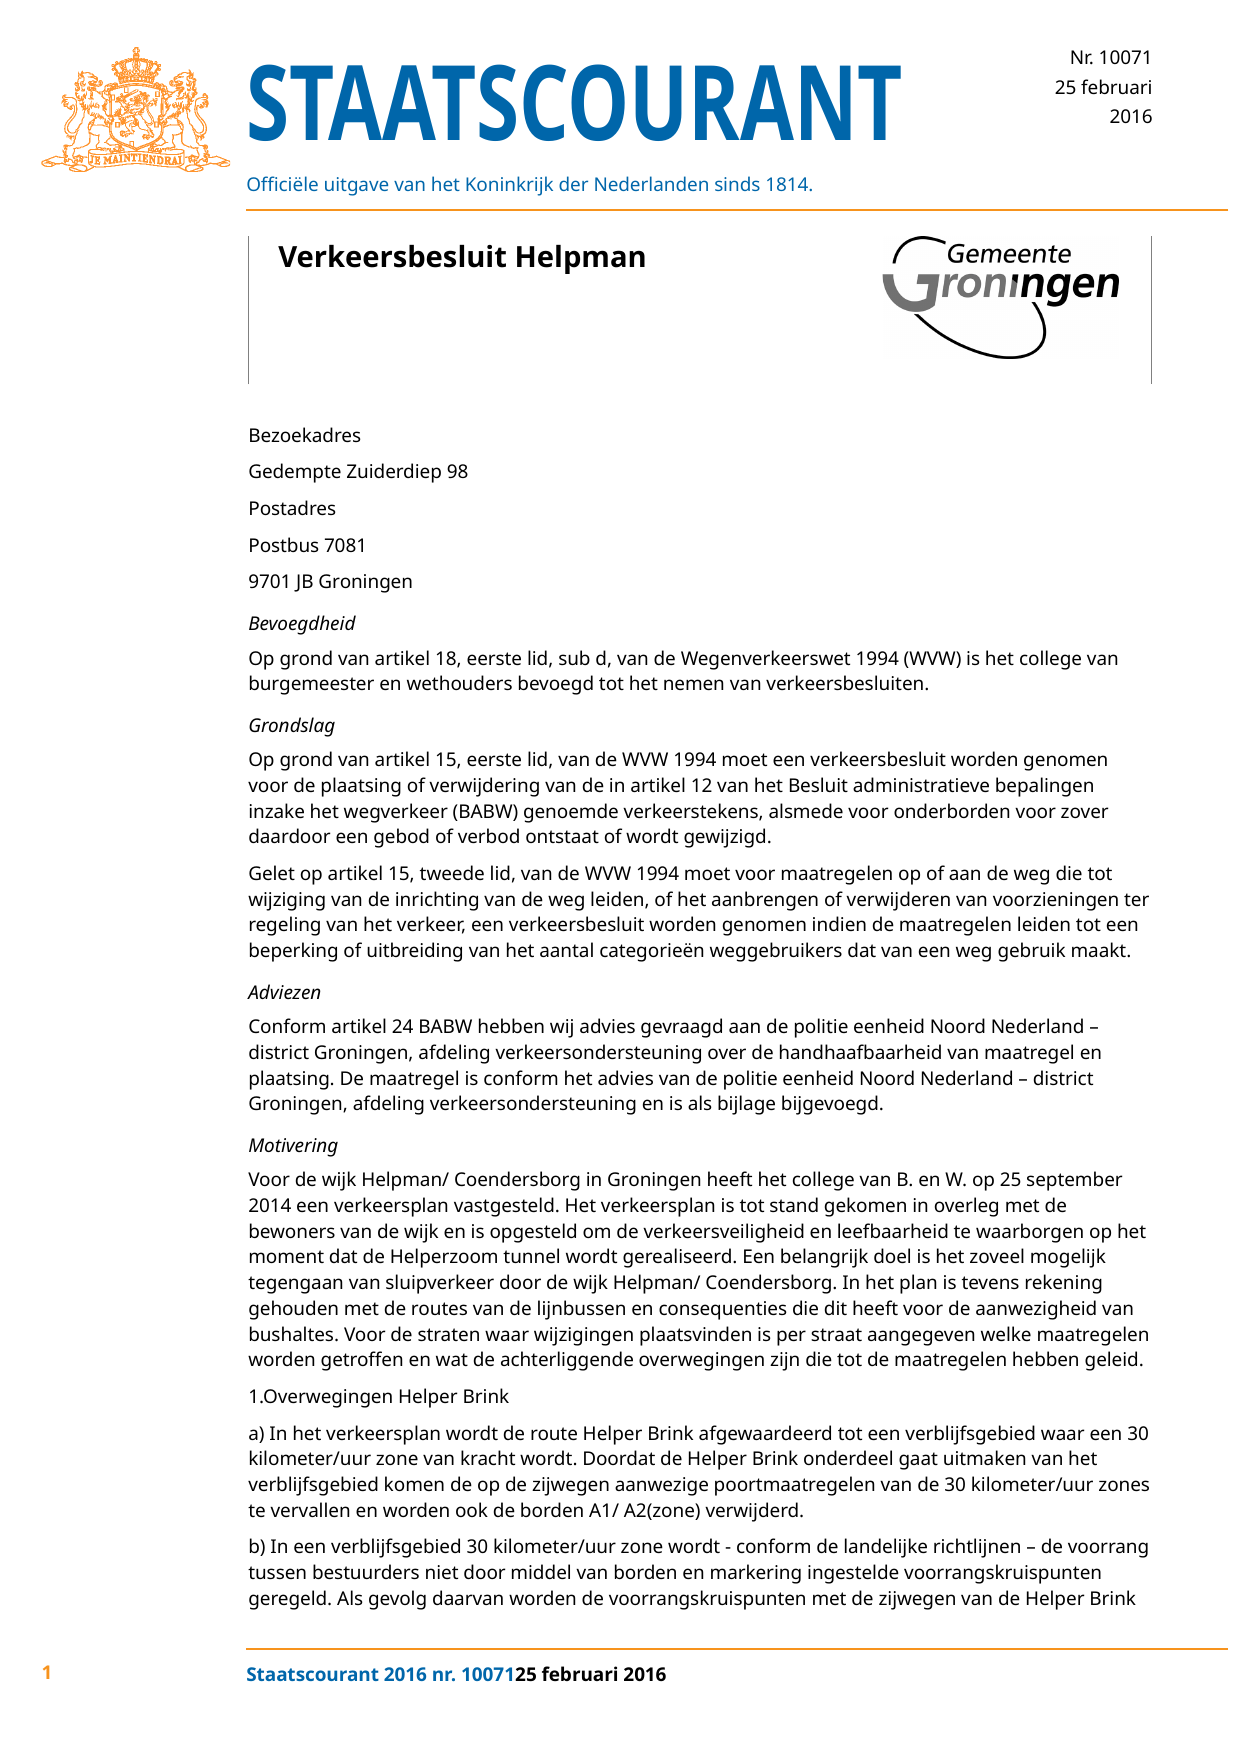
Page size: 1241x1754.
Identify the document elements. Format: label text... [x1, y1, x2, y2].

text Bezoekadres [248, 422, 1152, 448]
text Postbus 7081 [248, 532, 1152, 558]
picture [41, 47, 231, 172]
text Voor de wijk Helpman/ Coendersborg in Groningen heeft het college van B. en W. op 25 september 2014 een verkeersplan vastgesteld. Het verkeersplan is tot stand gekomen in overleg met de bewoners van de wijk en is opgesteld om de verkeersveiligheid en leefbaarheid te waarborgen op het moment dat de Helperzoom tunnel wordt gerealiseerd. Een belangrijk doel is het zoveel mogelijk tegengaan van sluipverkeer door de wijk Helpman/ Coendersborg. In het plan is tevens rekening gehouden met de routes van de lijnbussen en consequenties die dit heeft voor de aanwezigheid van bushaltes. Voor de straten waar wijzigingen plaatsvinden is per straat aangegeven welke maatregelen worden getroffen en wat de achterliggende overwegingen zijn die tot de maatregelen hebben geleid. [248, 1166, 1152, 1372]
text 9701 JB Groningen [248, 569, 1152, 594]
text Op grond van artikel 15, eerste lid, van de WVW 1994 moet een verkeersbesluit worden genomen voor de plaatsing of verwijdering van de in artikel 12 van het Besluit administratieve bepalingen inzake het wegverkeer (BABW) genoemde verkeerstekens, alsmede voor onderborden voor zover daardoor een gebod of verbod ontstaat of wordt gewijzigd. [248, 746, 1152, 849]
text Gelet op artikel 15, tweede lid, van de WVW 1994 moet voor maatregelen op of aan de weg die tot wijziging van de inrichting van de weg leiden, of het aanbrengen of verwijderen van voorzieningen ter regeling van het verkeer, een verkeersbesluit worden genomen indien de maatregelen leiden tot een beperking of uitbreiding van het aantal categorieën weggebruikers dat van een weg gebruik maakt. [248, 860, 1152, 963]
table_header [1119, 236, 1151, 358]
text 1.Overwegingen Helper Brink [248, 1383, 1152, 1409]
table_header [850, 236, 882, 358]
text Adviezen [248, 979, 1152, 1005]
text a) In het verkeersplan wordt de route Helper Brink afgewaardeerd tot een verblijfsgebied waar een 30 kilometer/uur zone van kracht wordt. Doordat de Helper Brink onderdeel gaat uitmaken van het verblijfsgebied komen de op de zijwegen aanwezige poortmaatregelen van de 30 kilometer/uur zones te vervallen en worden ook de borden A1/ A2(zone) verwijderd. [248, 1420, 1152, 1523]
text Op grond van artikel 18, eerste lid, sub d, van de Wegenverkeerswet 1994 (WVW) is het college van burgemeester en wethouders bevoegd tot het nemen van verkeersbesluiten. [248, 645, 1152, 696]
text Grondslag [248, 712, 1152, 738]
text Conform artikel 24 BABW hebben wij advies gevraagd aan de politie eenheid Noord Nederland – district Groningen, afdeling verkeersondersteuning over de handhaafbaarheid van maatregel en plaatsing. De maatregel is conform het advies van de politie eenheid Noord Nederland – district Groningen, afdeling verkeersondersteuning en is als bijlage bijgevoegd. [248, 1013, 1152, 1116]
text b) In een verblijfsgebied 30 kilometer/uur zone wordt - conform de landelijke richtlijnen – de voorrang tussen bestuurders niet door middel van borden en markering ingestelde voorrangskruispunten geregeld. Als gevolg daarvan worden de voorrangskruispunten met de zijwegen van de Helper Brink [248, 1534, 1152, 1611]
picture [882, 236, 1119, 359]
text Bevoegdheid [248, 611, 1152, 636]
table_header [850, 359, 1151, 384]
text Postadres [248, 495, 1152, 521]
text Gedempte Zuiderdiep 98 [248, 459, 1152, 484]
text Motivering [248, 1132, 1152, 1158]
table_header Verkeersbesluit Helpman [249, 236, 850, 384]
